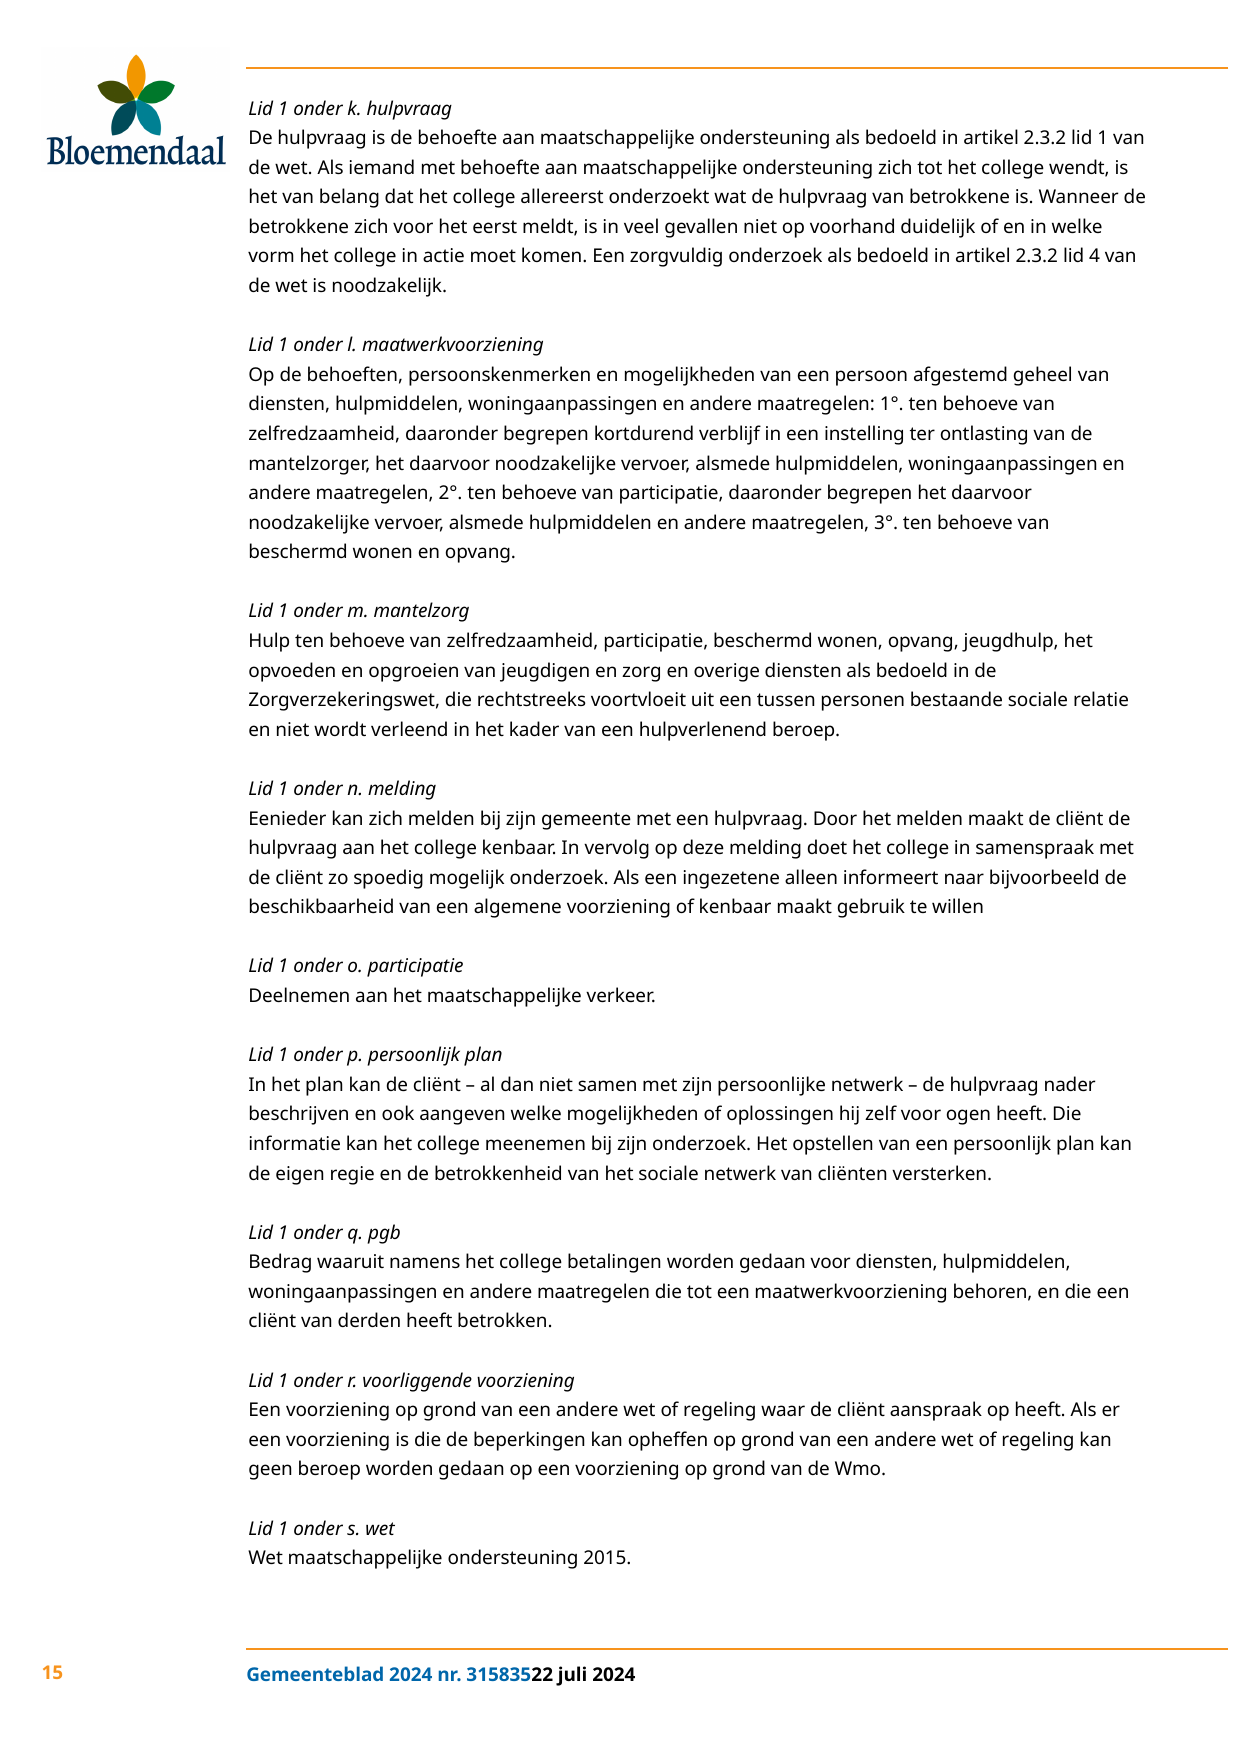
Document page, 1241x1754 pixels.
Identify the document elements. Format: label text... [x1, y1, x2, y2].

text Bedrag waaruit namens het college betalingen worden gedaan voor diensten, hulpmiddelen, woningaanpassingen en andere maatregelen die tot een maatwerkvoorziening behoren, en die een cliënt van derden heeft betrokken. [248, 1248, 1152, 1333]
text Op de behoeften, persoonskenmerken en mogelijkheden van een persoon afgestemd geheel van diensten, hulpmiddelen, woningaanpassingen en andere maatregelen: 1°. ten behoeve van zelfredzaamheid, daaronder begrepen kortdurend verblijf in een instelling ter ontlasting van de mantelzorger, het daarvoor noodzakelijke vervoer, alsmede hulpmiddelen, woningaanpassingen en andere maatregelen, 2°. ten behoeve van participatie, daaronder begrepen het daarvoor noodzakelijke vervoer, alsmede hulpmiddelen en andere maatregelen, 3°. ten behoeve van beschermd wonen en opvang. [248, 361, 1152, 564]
text Eenieder kan zich melden bij zijn gemeente met een hulpvraag. Door het melden maakt de cliënt de hulpvraag aan het college kenbaar. In vervolg op deze melding doet het college in samenspraak met de cliënt zo spoedig mogelijk onderzoek. Als een ingezetene alleen informeert naar bijvoorbeeld de beschikbaarheid van een algemene voorziening of kenbaar maakt gebruik te willen [248, 805, 1152, 919]
text Hulp ten behoeve van zelfredzaamheid, participatie, beschermd wonen, opvang, jeugdhulp, het opvoeden en opgroeien van jeugdigen en zorg en overige diensten als bedoeld in de Zorgverzekeringswet, die rechtstreeks voortvloeit uit een tussen personen bestaande sociale relatie en niet wordt verleend in het kader van een hulpverlenend beroep. [248, 627, 1152, 742]
text Lid 1 onder p. persoonlijk plan [248, 1041, 1152, 1067]
text Lid 1 onder l. maatwerkvoorziening [248, 331, 1152, 357]
text In het plan kan de cliënt – al dan niet samen met zijn persoonlijke netwerk – de hulpvraag nader beschrijven en ook aangeven welke mogelijkheden of oplossingen hij zelf voor ogen heeft. Die informatie kan het college meenemen bij zijn onderzoek. Het opstellen van een persoonlijk plan kan de eigen regie en de betrokkenheid van het sociale netwerk van cliënten versterken. [248, 1071, 1152, 1186]
text Lid 1 onder m. mantelzorg [248, 598, 1152, 623]
text Lid 1 onder s. wet [248, 1515, 1152, 1541]
text Wet maatschappelijke ondersteuning 2015. [248, 1544, 1152, 1570]
text Lid 1 onder o. participatie [248, 953, 1152, 978]
text Een voorziening op grond van een andere wet of regeling waar de cliënt aanspraak op heeft. Als er een voorziening is die de beperkingen kan opheffen op grond van een andere wet of regeling kan geen beroep worden gedaan op een voorziening op grond van de Wmo. [248, 1396, 1152, 1481]
text Lid 1 onder r. voorliggende voorziening [248, 1367, 1152, 1393]
text Lid 1 onder k. hulpvraag [248, 95, 1152, 121]
picture [41, 47, 231, 172]
text Lid 1 onder q. pgb [248, 1219, 1152, 1245]
text De hulpvraag is de behoefte aan maatschappelijke ondersteuning als bedoeld in artikel 2.3.2 lid 1 van de wet. Als iemand met behoefte aan maatschappelijke ondersteuning zich tot het college wendt, is het van belang dat het college allereerst onderzoekt wat de hulpvraag van betrokkene is. Wanneer de betrokkene zich voor het eerst meldt, is in veel gevallen niet op voorhand duidelijk of en in welke vorm het college in actie moet komen. Een zorgvuldig onderzoek als bedoeld in artikel 2.3.2 lid 4 van de wet is noodzakelijk. [248, 124, 1152, 298]
text Deelnemen aan het maatschappelijke verkeer. [248, 982, 1152, 1008]
text Lid 1 onder n. melding [248, 775, 1152, 801]
